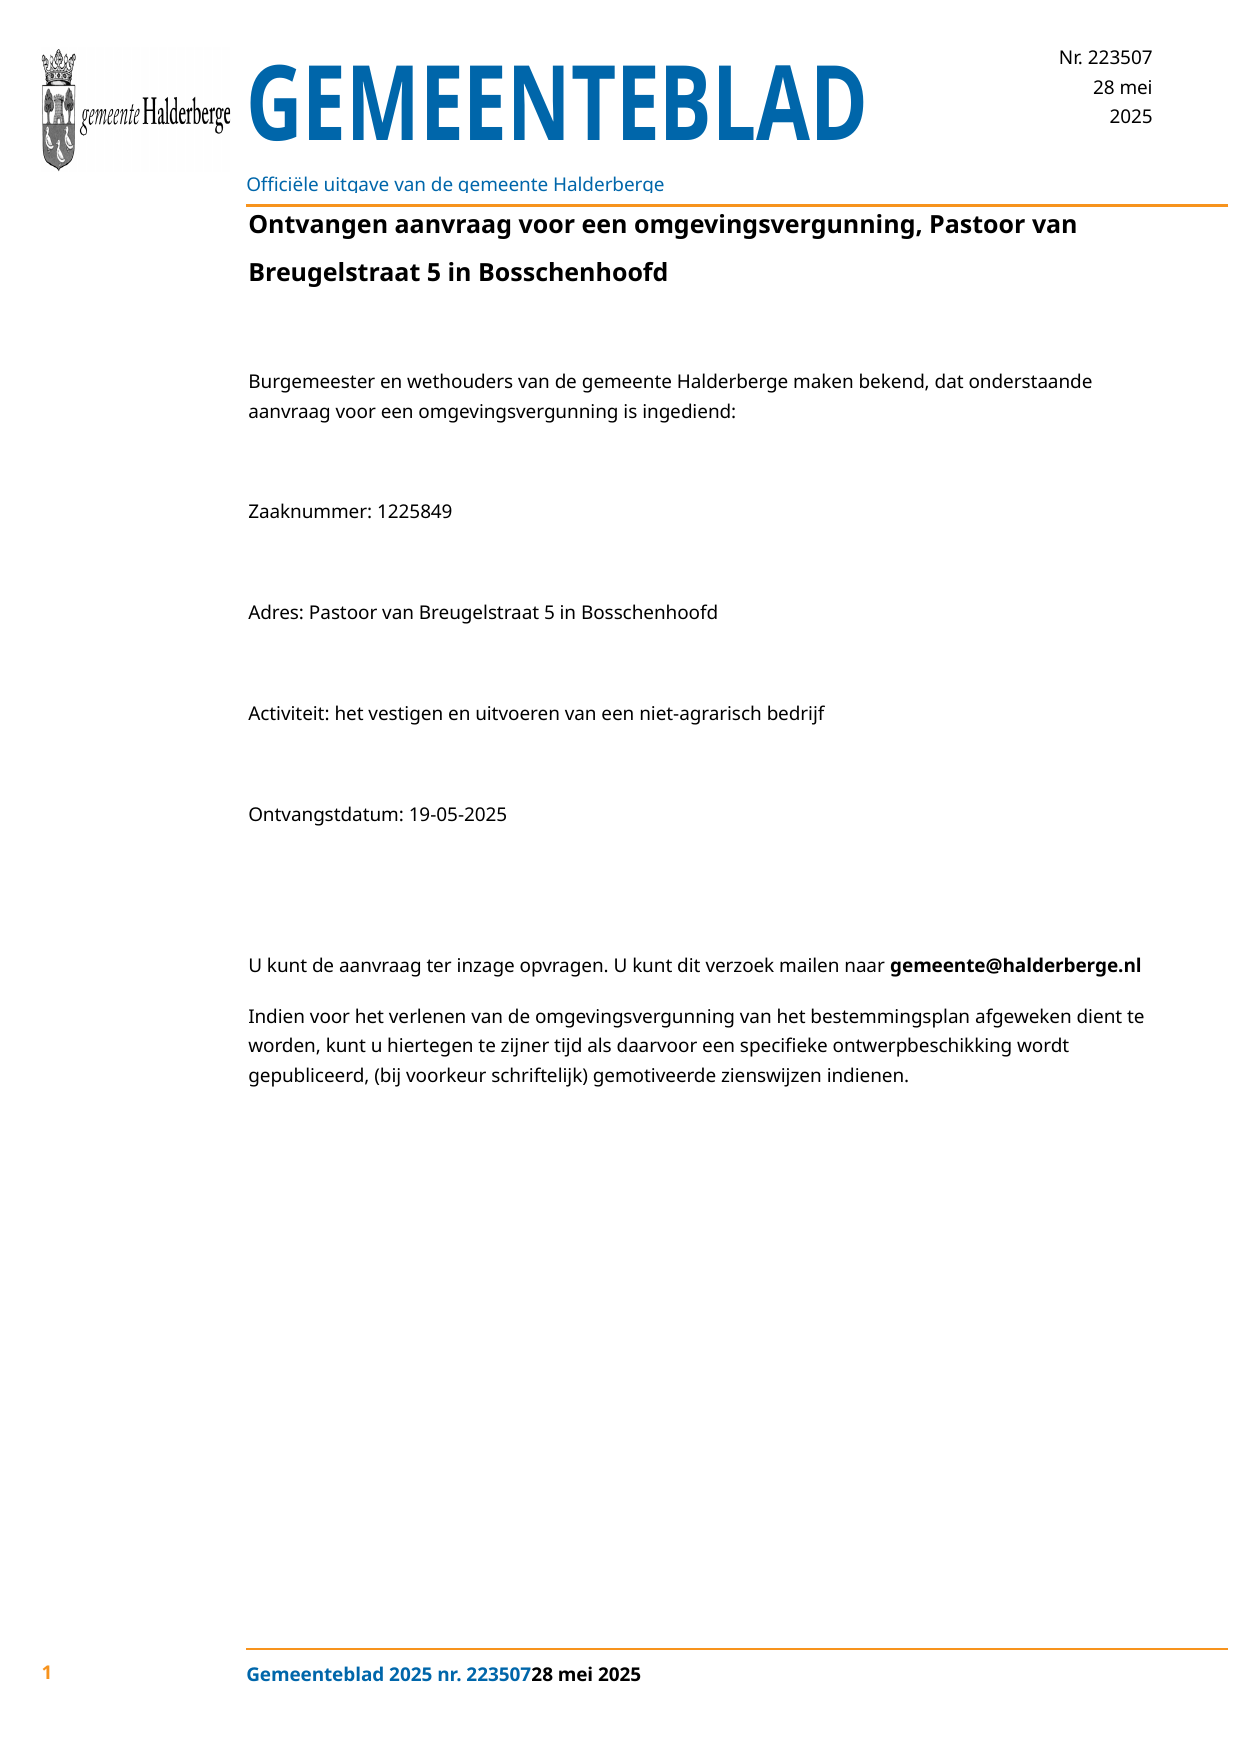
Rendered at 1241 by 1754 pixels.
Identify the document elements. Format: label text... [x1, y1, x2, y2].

text Adres: Pastoor van Breugelstraat 5 in Bosschenhoofd [248, 599, 1152, 625]
picture [41, 47, 231, 172]
text Indien voor het verlenen van de omgevingsvergunning van het bestemmingsplan afgeweken dient te worden, kunt u hiertegen te zijner tijd als daarvoor een specifieke ontwerpbeschikking wordt gepubliceerd, (bij voorkeur schriftelijk) gemotiveerde zienswijzen indienen. [248, 1003, 1152, 1088]
text Burgemeester en wethouders van de gemeente Halderberge maken bekend, dat onderstaande aanvraag voor een omgevingsvergunning is ingediend: [248, 368, 1152, 424]
text Zaaknummer: 1225849 [248, 499, 1152, 524]
text Activiteit: het vestigen en uitvoeren van een niet-agrarisch bedrijf [248, 700, 1152, 726]
text Ontvangen aanvraag voor een omgevingsvergunning, Pastoor van Breugelstraat 5 in Bosschenhoofd [248, 207, 1152, 288]
text U kunt de aanvraag ter inzage opvragen. U kunt dit verzoek mailen naar gemeente@halderberge.nl [248, 952, 1152, 978]
text Ontvangstdatum: 19-05-2025 [248, 801, 1152, 827]
